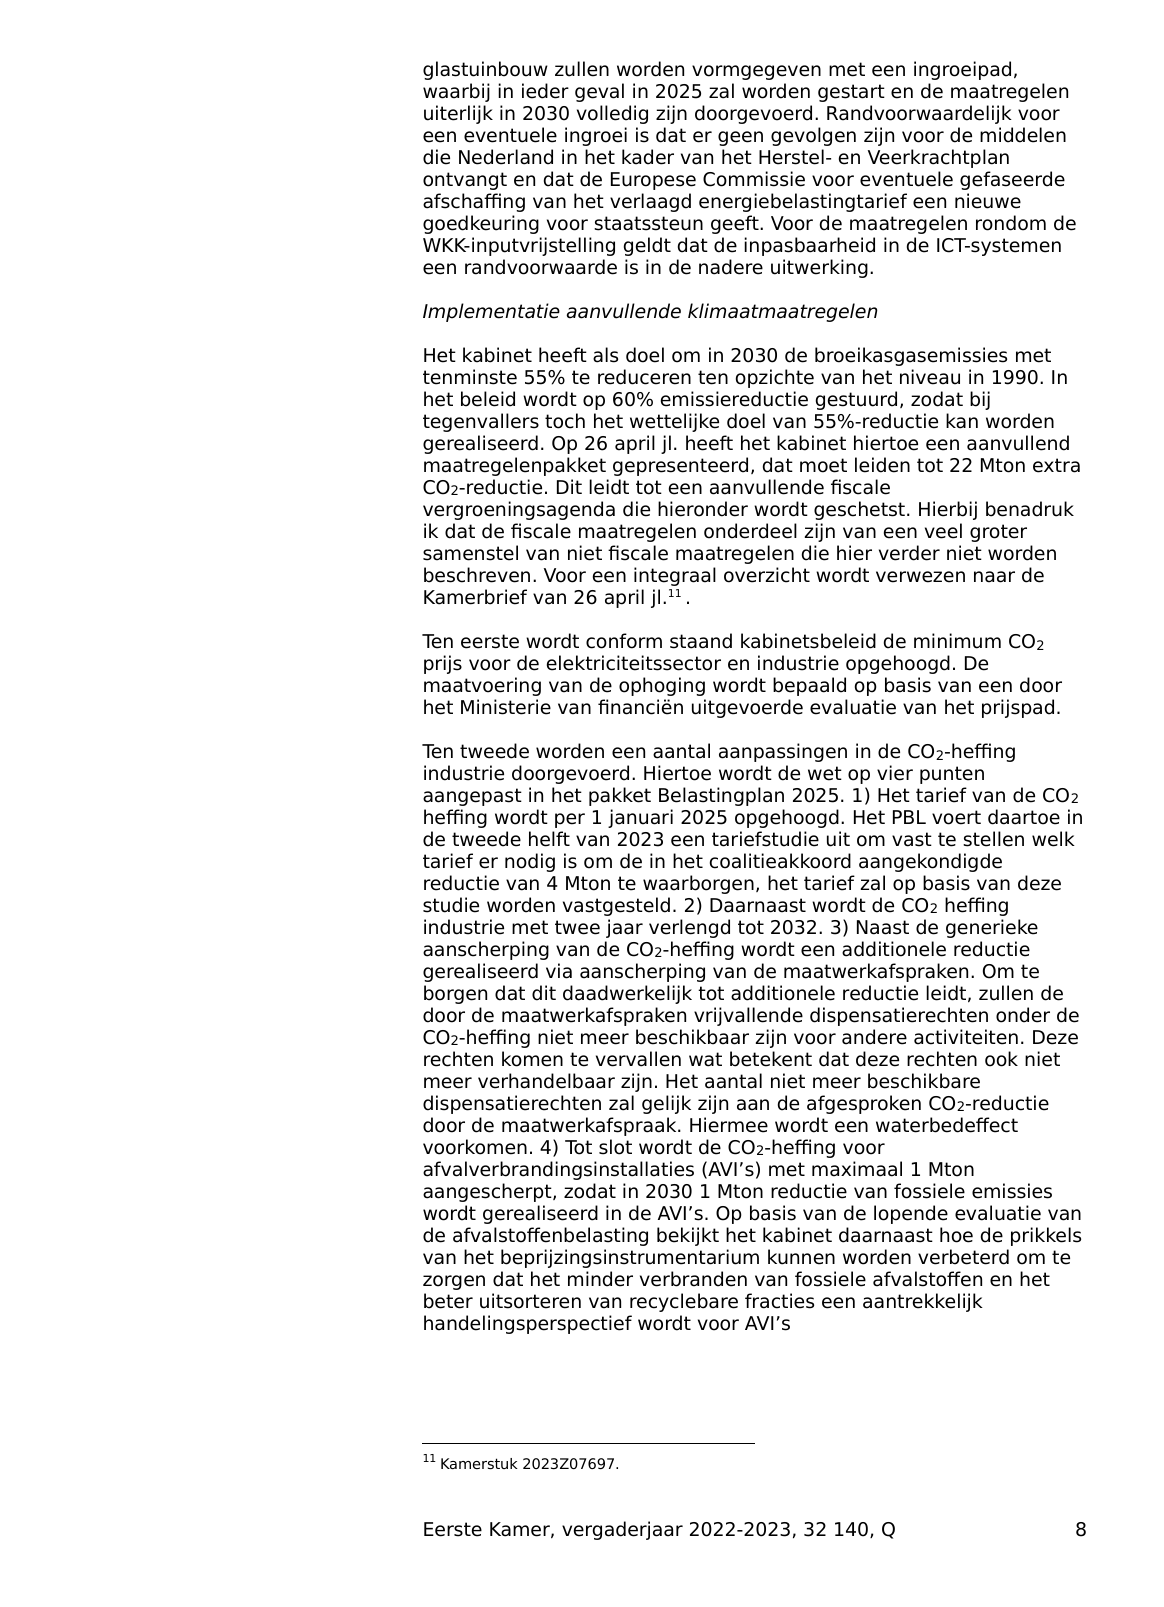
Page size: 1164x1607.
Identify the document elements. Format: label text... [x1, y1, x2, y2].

text Ten tweede worden een aantal aanpassingen in de CO2-heffing industrie doorgevoerd. Hiertoe wordt de wet op vier punten aangepast in het pakket Belastingplan 2025. 1) Het tarief van de CO2 heffing wordt per 1 januari 2025 opgehoogd. Het PBL voert daartoe in de tweede helft van 2023 een tariefstudie uit om vast te stellen welk tarief er nodig is om de in het coalitieakkoord aangekondigde reductie van 4 Mton te waarborgen, het tarief zal op basis van deze studie worden vastgesteld. 2) Daarnaast wordt de CO2 heffing industrie met twee jaar verlengd tot 2032. 3) Naast de generieke aanscherping van de CO2-heffing wordt een additionele reductie gerealiseerd via aanscherping van de maatwerkafspraken. Om te borgen dat dit daadwerkelijk tot additionele reductie leidt, zullen de door de maatwerkafspraken vrijvallende dispensatierechten onder de CO2-heffing niet meer beschikbaar zijn voor andere activiteiten. Deze rechten komen te vervallen wat betekent dat deze rechten ook niet meer verhandelbaar zijn. Het aantal niet meer beschikbare dispensatierechten zal gelijk zijn aan de afgesproken CO2-reductie door de maatwerkafspraak. Hiermee wordt een waterbedeffect voorkomen. 4) Tot slot wordt de CO2-heffing voor afvalverbrandingsinstallaties (AVI’s) met maximaal 1 Mton aangescherpt, zodat in 2030 1 Mton reductie van fossiele emissies wordt gerealiseerd in de AVI’s. Op basis van de lopende evaluatie van de afvalstoffenbelasting bekijkt het kabinet daarnaast hoe de prikkels van het beprijzingsinstrumentarium kunnen worden verbeterd om te zorgen dat het minder verbranden van fossiele afvalstoffen en het beter uitsorteren van recyclebare fracties een aantrekkelijk handelingsperspectief wordt voor AVI’s [422, 741, 1087, 1335]
text glastuinbouw zullen worden vormgegeven met een ingroeipad, waarbij in ieder geval in 2025 zal worden gestart en de maatregelen uiterlijk in 2030 volledig zijn doorgevoerd. Randvoorwaardelijk voor een eventuele ingroei is dat er geen gevolgen zijn voor de middelen die Nederland in het kader van het Herstel- en Veerkrachtplan ontvangt en dat de Europese Commissie voor eventuele gefaseerde afschaffing van het verlaagd energiebelastingtarief een nieuwe goedkeuring voor staatssteun geeft. Voor de maatregelen rondom de WKK-inputvrijstelling geldt dat de inpasbaarheid in de ICT-systemen een randvoorwaarde is in de nadere uitwerking. [422, 59, 1087, 279]
text Kamerstuk 2023Z07697. [422, 1452, 1087, 1474]
subtitle Implementatie aanvullende klimaatmaatregelen [422, 301, 1087, 323]
text Het kabinet heeft als doel om in 2030 de broeikasgasemissies met tenminste 55% te reduceren ten opzichte van het niveau in 1990. In het beleid wordt op 60% emissiereductie gestuurd, zodat bij tegenvallers toch het wettelijke doel van 55%-reductie kan worden gerealiseerd. Op 26 april jl. heeft het kabinet hiertoe een aanvullend maatregelenpakket gepresenteerd, dat moet leiden tot 22 Mton extra CO2-reductie. Dit leidt tot een aanvullende fiscale vergroeningsagenda die hieronder wordt geschetst. Hierbij benadruk ik dat de fiscale maatregelen onderdeel zijn van een veel groter samenstel van niet fiscale maatregelen die hier verder niet worden beschreven. Voor een integraal overzicht wordt verwezen naar de Kamerbrief van 26 april jl.. [422, 345, 1087, 609]
text Ten eerste wordt conform staand kabinetsbeleid de minimum CO2 prijs voor de elektriciteitssector en industrie opgehoogd. De maatvoering van de ophoging wordt bepaald op basis van een door het Ministerie van financiën uitgevoerde evaluatie van het prijspad. [422, 631, 1087, 719]
